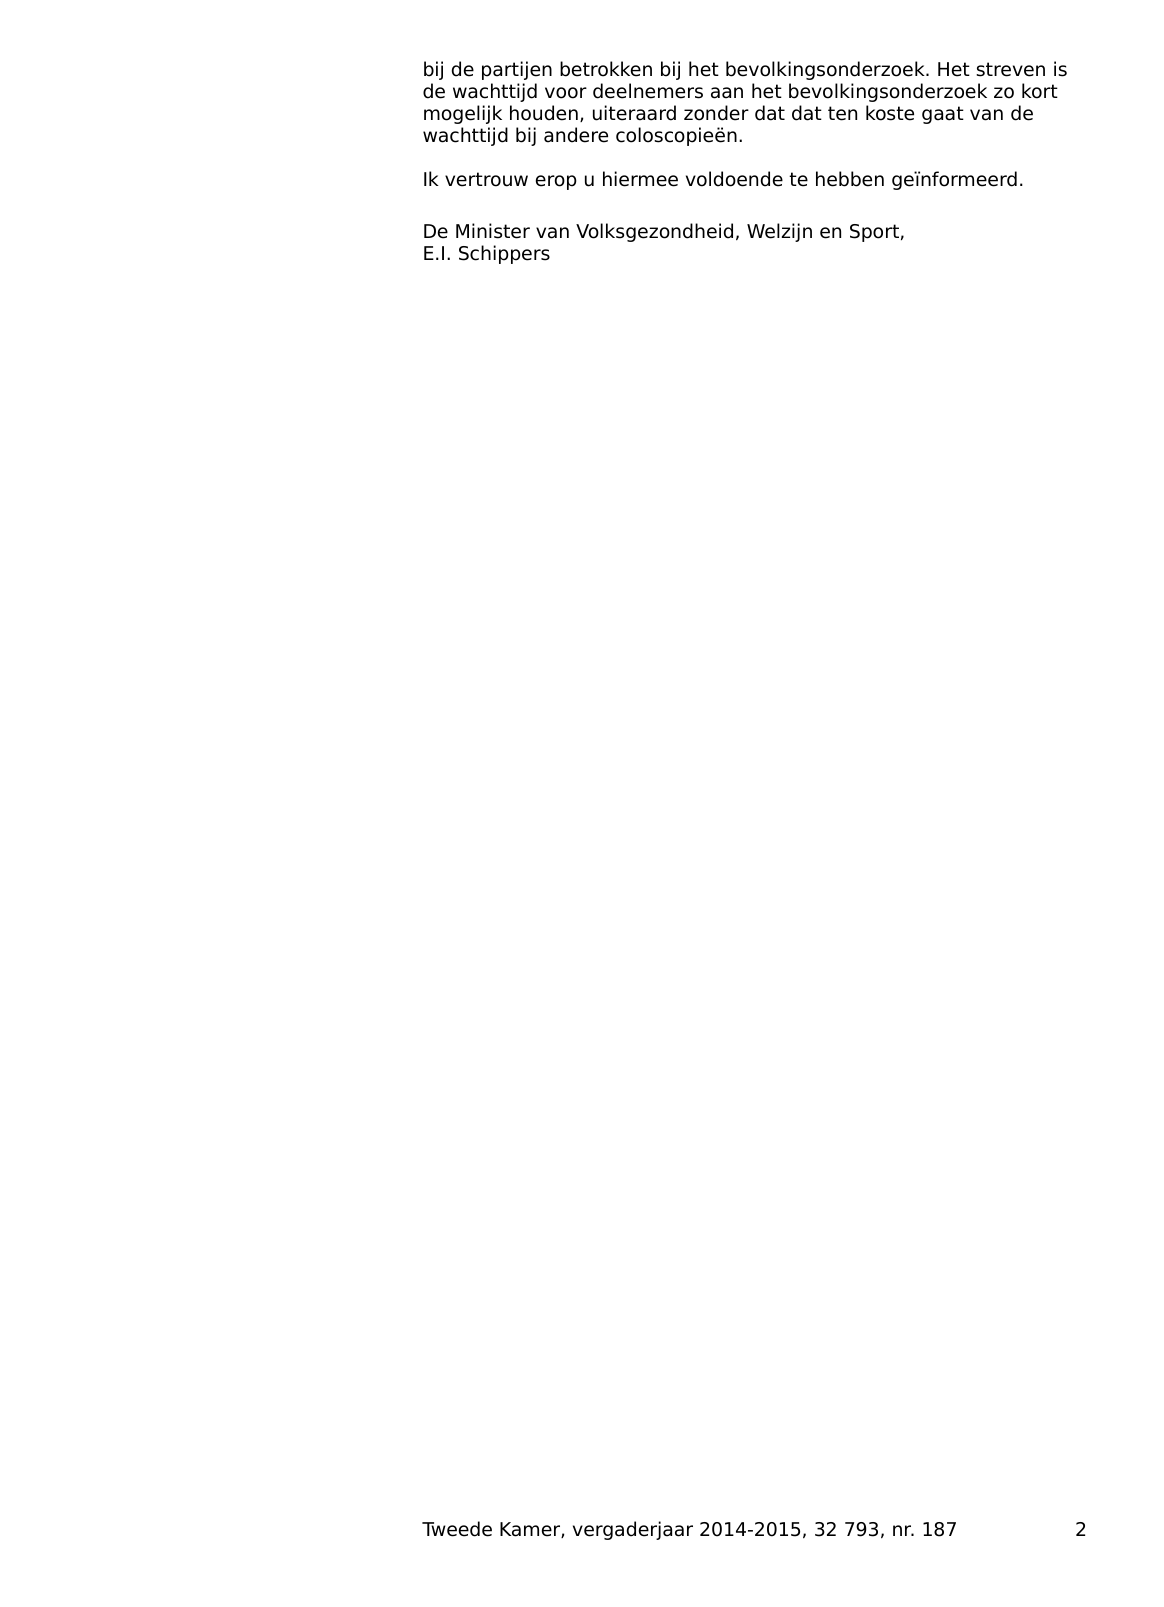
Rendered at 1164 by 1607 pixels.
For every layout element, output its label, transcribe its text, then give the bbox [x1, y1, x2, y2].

text bij de partijen betrokken bij het bevolkingsonderzoek. Het streven is de wachttijd voor deelnemers aan het bevolkingsonderzoek zo kort mogelijk houden, uiteraard zonder dat dat ten koste gaat van de wachttijd bij andere coloscopieën. [422, 59, 1087, 147]
text Ik vertrouw erop u hiermee voldoende te hebben geïnformeerd. [422, 169, 1087, 191]
text De Minister van Volksgezondheid, Welzijn en Sport, E.I. Schippers [422, 221, 1087, 265]
